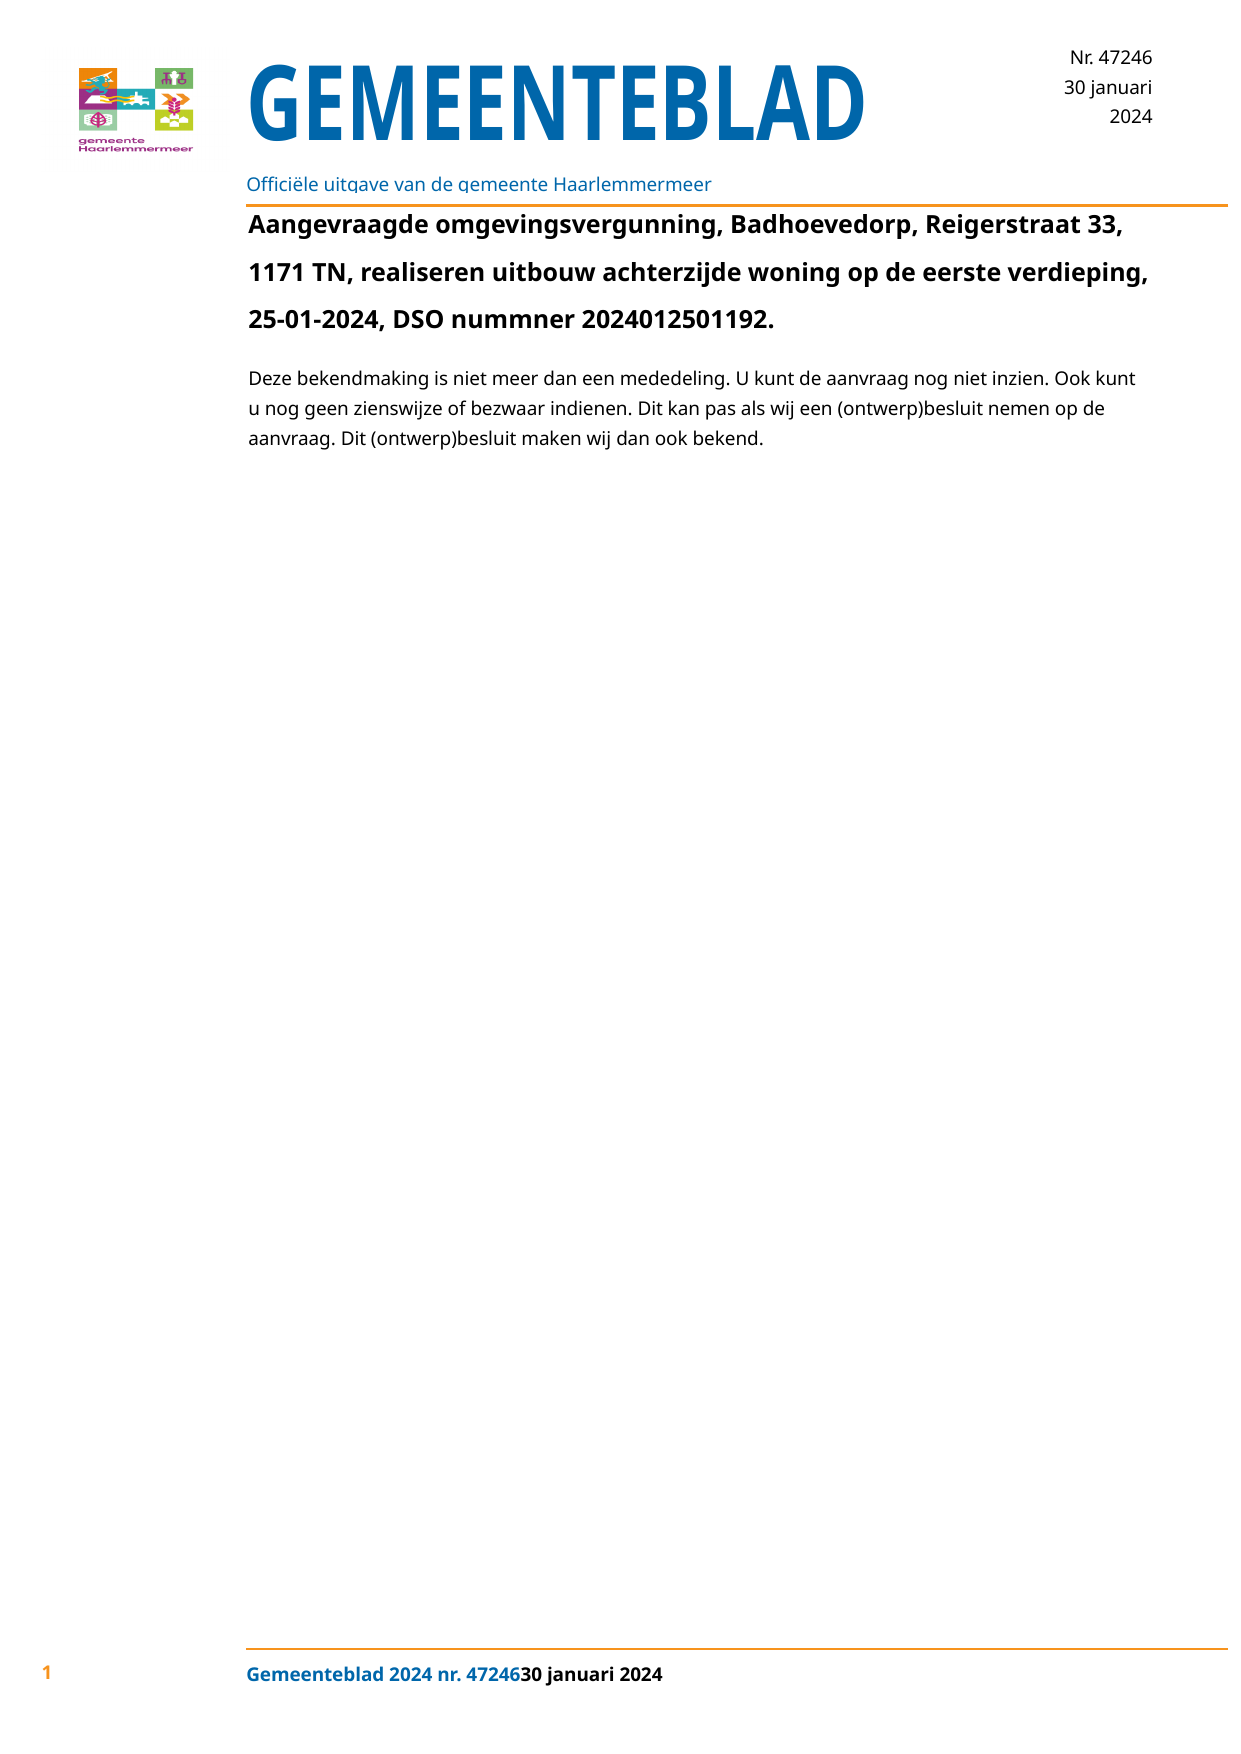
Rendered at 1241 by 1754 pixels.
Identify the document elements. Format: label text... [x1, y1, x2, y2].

text Aangevraagde omgevingsvergunning, Badhoevedorp, Reigerstraat 33, 1171 TN, realiseren uitbouw achterzijde woning op de eerste verdieping, 25-01-2024, DSO nummner 2024012501192. [248, 207, 1152, 336]
picture [41, 47, 231, 172]
text Deze bekendmaking is niet meer dan een mededeling. U kunt de aanvraag nog niet inzien. Ook kunt u nog geen zienswijze of bezwaar indienen. Dit kan pas als wij een (ontwerp)besluit nemen op de aanvraag. Dit (ontwerp)besluit maken wij dan ook bekend. [248, 366, 1152, 450]
